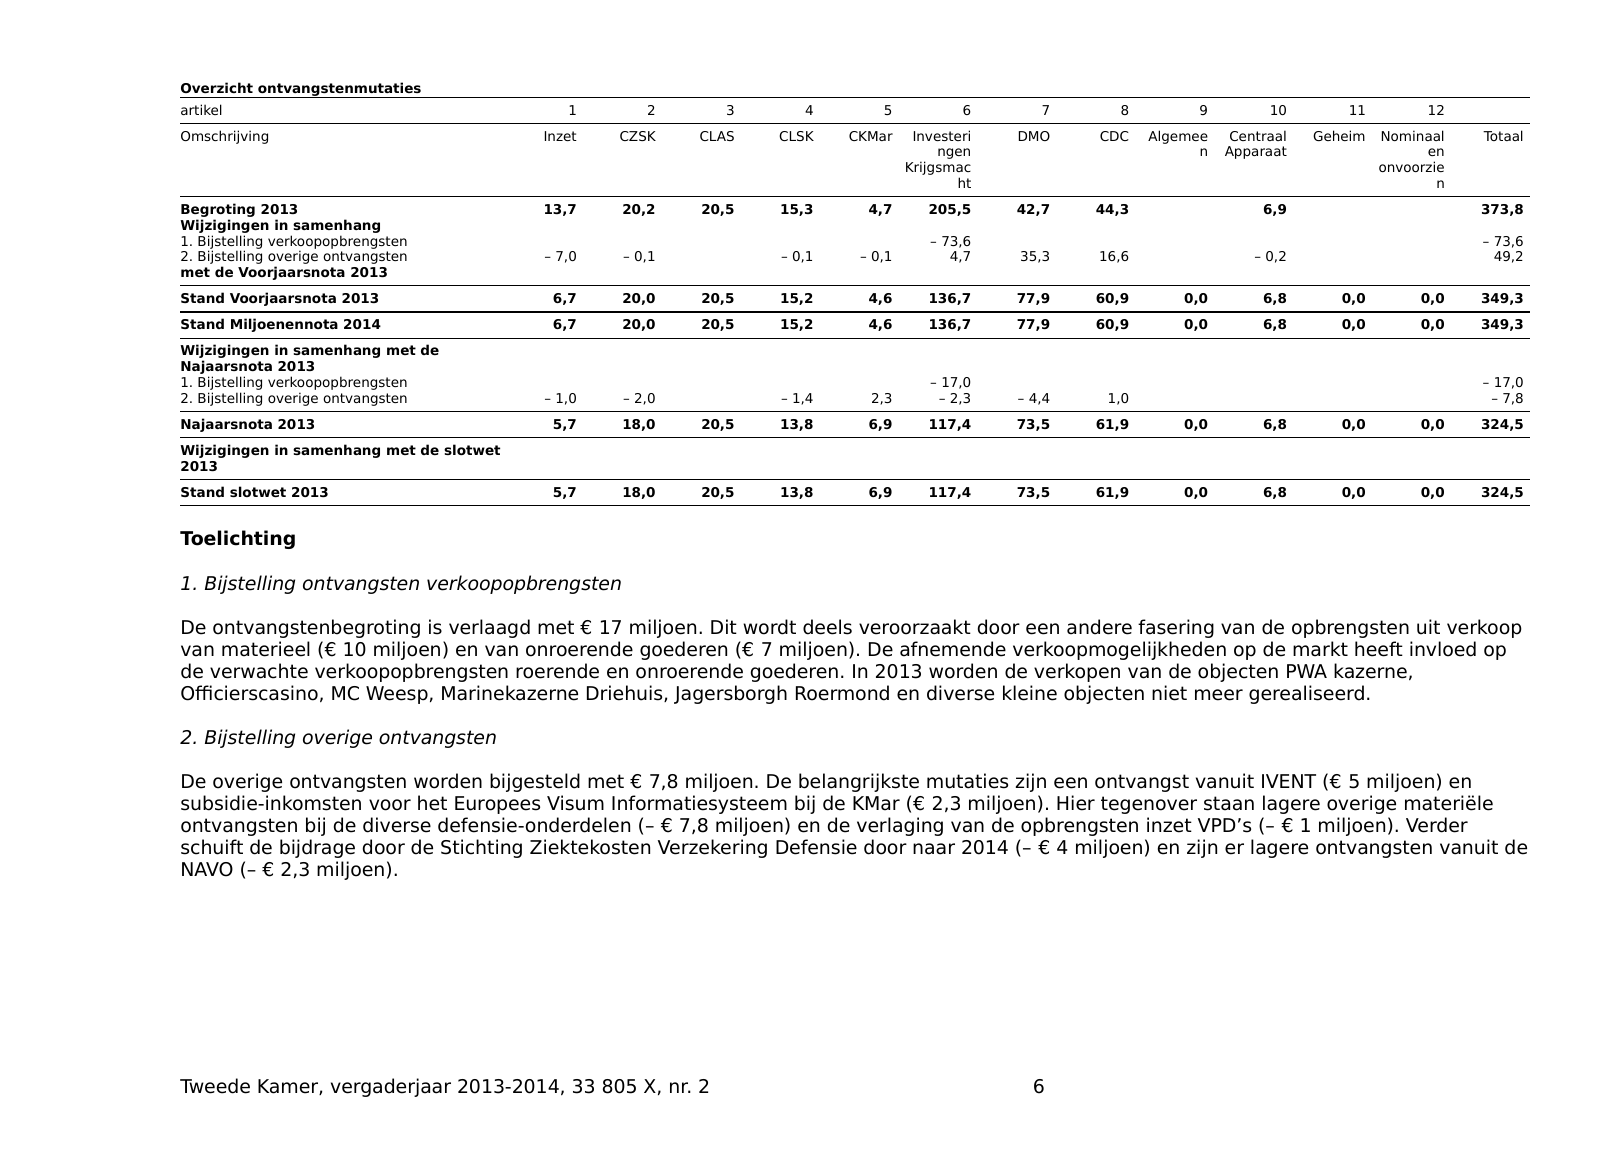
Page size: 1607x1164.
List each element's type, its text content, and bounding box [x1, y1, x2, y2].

table_cell 1. Bijstelling verkoopopbrengsten [180, 233, 503, 249]
table_cell 13,7 [504, 197, 582, 218]
table_cell [977, 339, 1056, 375]
table_cell 73,5 [977, 412, 1056, 437]
table_cell [819, 218, 898, 233]
table_cell 20,5 [661, 313, 740, 337]
table_cell 5,7 [504, 412, 582, 437]
table_cell [661, 438, 740, 479]
table_cell [1135, 218, 1214, 233]
table_cell [583, 375, 661, 390]
table_cell [583, 218, 661, 233]
table_cell [1450, 98, 1529, 123]
table_cell [661, 265, 740, 285]
table_cell 136,7 [898, 286, 977, 311]
table_cell [898, 218, 977, 233]
text De ontvangstenbegroting is verlaagd met € 17 miljoen. Dit wordt deels veroorzaakt door een andere fasering van de opbrengsten uit verkoop van materieel (€ 10 miljoen) en van onroerende goederen (€ 7 miljoen). De afnemende verkoopmogelijkheden op de markt heeft invloed op de verwachte verkoopopbrengsten roerende en onroerende goederen. In 2013 worden de verkopen van de objecten PWA kazerne, Officierscasino, MC Weesp, Marinekazerne Driehuis, Jagersborgh Roermond en diverse kleine objecten niet meer gerealiseerd. [180, 617, 1529, 704]
table_cell 12 [1371, 98, 1450, 123]
table_cell [740, 265, 819, 285]
table_cell 20,5 [661, 412, 740, 437]
table_cell Geheim [1293, 124, 1371, 196]
table_cell 49,2 [1450, 249, 1529, 265]
table_cell [1056, 375, 1135, 390]
table_cell 13,8 [740, 412, 819, 437]
table_cell [661, 390, 740, 411]
table_cell 20,0 [583, 286, 661, 311]
table_cell 6,8 [1214, 286, 1293, 311]
table_cell [819, 375, 898, 390]
table_cell [1214, 339, 1293, 375]
table_cell [504, 218, 582, 233]
table_cell 35,3 [977, 249, 1056, 265]
table_cell [583, 438, 661, 479]
table_cell Wijzigingen in samenhang [180, 218, 503, 233]
table_cell 2. Bijstelling overige ontvangsten [180, 249, 503, 265]
table_cell 60,9 [1056, 286, 1135, 311]
table_cell – 7,0 [504, 249, 582, 265]
table_cell 205,5 [898, 197, 977, 218]
table_cell [819, 438, 898, 479]
table_cell [1450, 339, 1529, 375]
table_cell [1135, 438, 1214, 479]
table_cell [1371, 197, 1450, 218]
table_cell – 2,0 [583, 390, 661, 411]
subtitle Toelichting [180, 528, 1529, 550]
table_cell [740, 375, 819, 390]
table_cell [1214, 265, 1293, 285]
table_cell CZSK [583, 124, 661, 196]
table_cell 44,3 [1056, 197, 1135, 218]
table_cell 77,9 [977, 286, 1056, 311]
table_cell 60,9 [1056, 313, 1135, 337]
table_cell 0,0 [1293, 480, 1371, 505]
table_cell Wijzigingen in samenhang met de Najaarsnota 2013 [180, 339, 503, 375]
table_cell 61,9 [1056, 412, 1135, 437]
table_cell [1371, 233, 1450, 249]
table_cell [1371, 375, 1450, 390]
table_cell [898, 438, 977, 479]
table_cell 4,6 [819, 286, 898, 311]
table_cell 20,5 [661, 286, 740, 311]
table_cell [977, 438, 1056, 479]
table_cell [1056, 265, 1135, 285]
table_cell – 73,6 [898, 233, 977, 249]
table_cell 1. Bijstelling verkoopopbrengsten [180, 375, 503, 390]
table_cell – 17,0 [1450, 375, 1529, 390]
table_cell 0,0 [1135, 313, 1214, 337]
table_cell [1214, 375, 1293, 390]
table_cell 0,0 [1135, 286, 1214, 311]
table_cell [898, 265, 977, 285]
table_cell 6,8 [1214, 412, 1293, 437]
table_cell 6,8 [1214, 313, 1293, 337]
table_cell [1135, 249, 1214, 265]
table_cell 324,5 [1450, 412, 1529, 437]
table_cell [1056, 233, 1135, 249]
table_cell 18,0 [583, 480, 661, 505]
table_cell [1371, 390, 1450, 411]
table_cell [1371, 249, 1450, 265]
table_cell DMO [977, 124, 1056, 196]
table_cell [1293, 218, 1371, 233]
table_cell 5,7 [504, 480, 582, 505]
table_cell 373,8 [1450, 197, 1529, 218]
table_cell 18,0 [583, 412, 661, 437]
table_cell 20,5 [661, 197, 740, 218]
table_cell 9 [1135, 98, 1214, 123]
table_cell 0,0 [1135, 412, 1214, 437]
table_cell [1450, 438, 1529, 479]
table_cell – 4,4 [977, 390, 1056, 411]
table_cell [1214, 233, 1293, 249]
table_cell – 0,1 [583, 249, 661, 265]
table_cell [1293, 197, 1371, 218]
table_cell Omschrijving [180, 124, 503, 196]
subtitle 1. Bijstelling ontvangsten verkoopopbrengsten [180, 572, 1529, 594]
table_cell 1,0 [1056, 390, 1135, 411]
table_cell 324,5 [1450, 480, 1529, 505]
table_cell 8 [1056, 98, 1135, 123]
table_cell 117,4 [898, 412, 977, 437]
table_cell 4,6 [819, 313, 898, 337]
table_cell [504, 265, 582, 285]
table_cell [1135, 339, 1214, 375]
table_cell [504, 339, 582, 375]
table_cell Stand slotwet 2013 [180, 480, 503, 505]
table_cell [1135, 375, 1214, 390]
table_cell [740, 218, 819, 233]
table_cell 6,7 [504, 286, 582, 311]
table_cell Stand Miljoenennota 2014 [180, 313, 503, 337]
table_cell 6,9 [819, 480, 898, 505]
table_cell 6,8 [1214, 480, 1293, 505]
table_cell [504, 233, 582, 249]
table_cell Algemeen [1135, 124, 1214, 196]
table_cell [661, 233, 740, 249]
table_cell 13,8 [740, 480, 819, 505]
table_cell Centraal Apparaat [1214, 124, 1293, 196]
table_cell – 0,1 [740, 249, 819, 265]
table_cell 349,3 [1450, 313, 1529, 337]
table_cell – 0,1 [819, 249, 898, 265]
table_cell 0,0 [1135, 480, 1214, 505]
table_cell [1293, 339, 1371, 375]
table_cell [1293, 438, 1371, 479]
table_cell [1371, 265, 1450, 285]
table_cell [1293, 390, 1371, 411]
table_cell Wijzigingen in samenhang met de slotwet 2013 [180, 438, 503, 479]
table_cell [661, 249, 740, 265]
table_cell CLAS [661, 124, 740, 196]
table_cell [1135, 197, 1214, 218]
table_cell 117,4 [898, 480, 977, 505]
subtitle 2. Bijstelling overige ontvangsten [180, 727, 1529, 749]
table_cell CLSK [740, 124, 819, 196]
table_cell [1371, 438, 1450, 479]
table_cell – 7,8 [1450, 390, 1529, 411]
table_cell CKMar [819, 124, 898, 196]
table_cell Investeringen Krijgsmacht [898, 124, 977, 196]
table_cell 15,2 [740, 313, 819, 337]
table_cell – 0,2 [1214, 249, 1293, 265]
table_cell – 17,0 [898, 375, 977, 390]
table_cell 0,0 [1293, 313, 1371, 337]
table_cell [661, 339, 740, 375]
table_cell 349,3 [1450, 286, 1529, 311]
table_cell – 2,3 [898, 390, 977, 411]
table_cell 4 [740, 98, 819, 123]
table_cell 6,9 [819, 412, 898, 437]
table_cell 7 [977, 98, 1056, 123]
table_cell 0,0 [1371, 412, 1450, 437]
table_cell [740, 438, 819, 479]
table_cell Inzet [504, 124, 582, 196]
table_cell 6,9 [1214, 197, 1293, 218]
table_cell [1135, 233, 1214, 249]
table_cell 77,9 [977, 313, 1056, 337]
table_cell Nominaal en onvoorzien [1371, 124, 1450, 196]
table_cell Najaarsnota 2013 [180, 412, 503, 437]
table_cell [1293, 233, 1371, 249]
table_cell 4,7 [819, 197, 898, 218]
table_cell [1056, 339, 1135, 375]
table_cell CDC [1056, 124, 1135, 196]
table_cell [977, 218, 1056, 233]
table_cell [504, 438, 582, 479]
table_cell 11 [1293, 98, 1371, 123]
table_cell [977, 265, 1056, 285]
table_cell [661, 375, 740, 390]
table_cell 16,6 [1056, 249, 1135, 265]
table_cell [1214, 390, 1293, 411]
table_cell 5 [819, 98, 898, 123]
table_cell 2 [583, 98, 661, 123]
table_cell 6,7 [504, 313, 582, 337]
table_cell – 1,0 [504, 390, 582, 411]
table_cell 0,0 [1293, 286, 1371, 311]
table_cell [1135, 390, 1214, 411]
table_cell 2. Bijstelling overige ontvangsten [180, 390, 503, 411]
table_cell 0,0 [1293, 412, 1371, 437]
table_cell [1214, 438, 1293, 479]
table_cell [1450, 265, 1529, 285]
table_cell [583, 233, 661, 249]
table_cell [740, 339, 819, 375]
table_cell 10 [1214, 98, 1293, 123]
table_cell 1 [504, 98, 582, 123]
table_cell 136,7 [898, 313, 977, 337]
table_cell [1293, 265, 1371, 285]
table_cell 6 [898, 98, 977, 123]
table_cell 0,0 [1371, 286, 1450, 311]
table_cell Begroting 2013 [180, 197, 503, 218]
table_header Overzicht ontvangstenmutaties [180, 81, 1529, 97]
table_cell [1371, 339, 1450, 375]
table_cell 20,0 [583, 313, 661, 337]
table_cell met de Voorjaarsnota 2013 [180, 265, 503, 285]
table_cell 3 [661, 98, 740, 123]
table_cell 20,5 [661, 480, 740, 505]
table_cell Totaal [1450, 124, 1529, 196]
table_cell artikel [180, 98, 503, 123]
table_cell [1450, 218, 1529, 233]
table_cell 42,7 [977, 197, 1056, 218]
table_cell [1293, 249, 1371, 265]
table_cell [977, 233, 1056, 249]
table_cell [661, 218, 740, 233]
table_cell [819, 339, 898, 375]
table_cell [1135, 265, 1214, 285]
table_cell [819, 265, 898, 285]
table_cell – 1,4 [740, 390, 819, 411]
table_cell [1214, 218, 1293, 233]
table_cell [1056, 438, 1135, 479]
table_cell [819, 233, 898, 249]
table_cell [1293, 375, 1371, 390]
table_cell 2,3 [819, 390, 898, 411]
table_cell 73,5 [977, 480, 1056, 505]
table_cell [504, 375, 582, 390]
table_cell 15,2 [740, 286, 819, 311]
table_cell [583, 339, 661, 375]
text De overige ontvangsten worden bijgesteld met € 7,8 miljoen. De belangrijkste mutaties zijn een ontvangst vanuit IVENT (€ 5 miljoen) en subsidie-inkomsten voor het Europees Visum Informatiesysteem bij de KMar (€ 2,3 miljoen). Hier tegenover staan lagere overige materiële ontvangsten bij de diverse defensie-onderdelen (– € 7,8 miljoen) en de verlaging van de opbrengsten inzet VPD’s (– € 1 miljoen). Verder schuift de bijdrage door de Stichting Ziektekosten Verzekering Defensie door naar 2014 (– € 4 miljoen) en zijn er lagere ontvangsten vanuit de NAVO (– € 2,3 miljoen). [180, 771, 1529, 881]
table_cell [583, 265, 661, 285]
table_cell 4,7 [898, 249, 977, 265]
table_cell 20,2 [583, 197, 661, 218]
table_cell [1371, 218, 1450, 233]
table_cell [898, 339, 977, 375]
table_cell 15,3 [740, 197, 819, 218]
table_cell [977, 375, 1056, 390]
table_cell 0,0 [1371, 313, 1450, 337]
table_cell [740, 233, 819, 249]
table_cell [1056, 218, 1135, 233]
table_cell – 73,6 [1450, 233, 1529, 249]
table_cell Stand Voorjaarsnota 2013 [180, 286, 503, 311]
table_cell 0,0 [1371, 480, 1450, 505]
table_cell 61,9 [1056, 480, 1135, 505]
